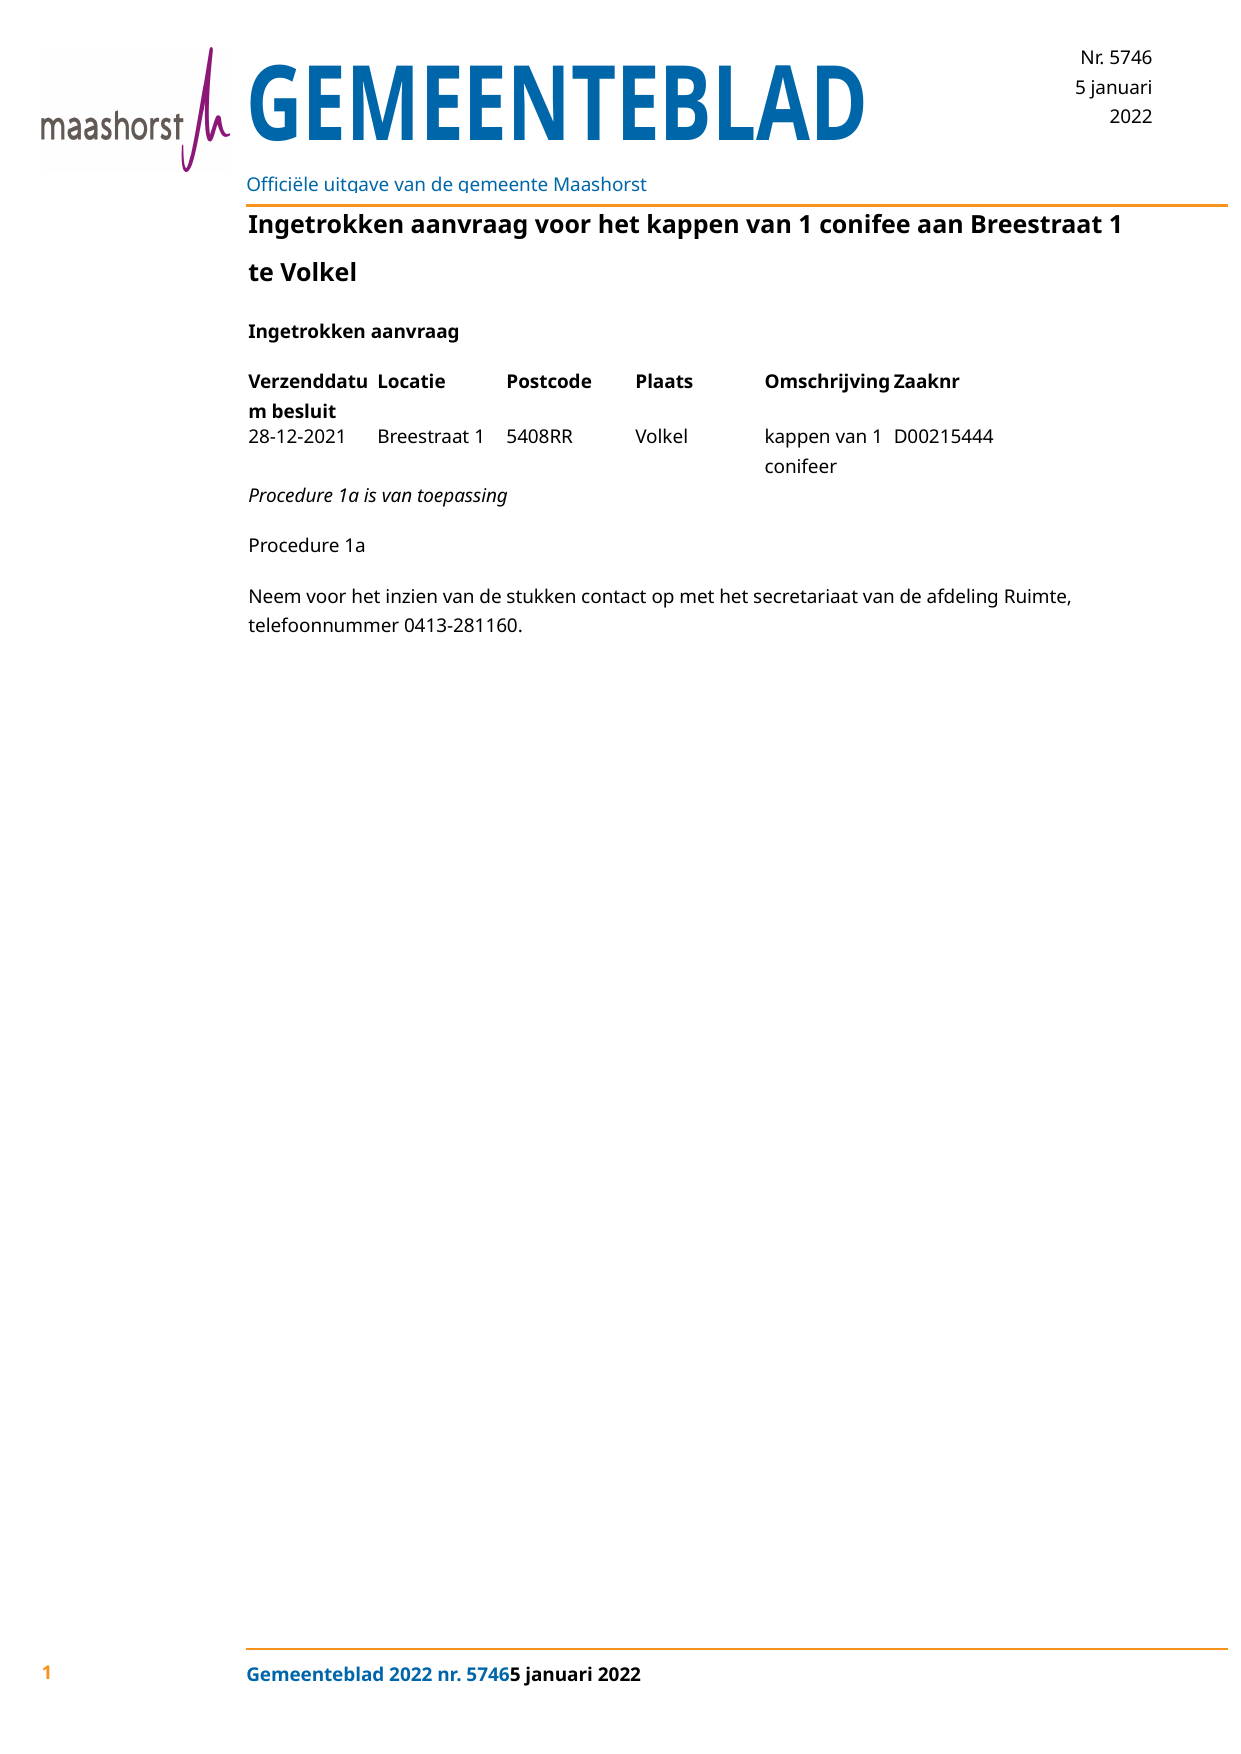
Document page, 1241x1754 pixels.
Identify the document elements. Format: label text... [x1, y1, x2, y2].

table_header Zaaknr [894, 369, 1152, 424]
table_header Verzenddatum besluit [248, 369, 377, 424]
table_cell kappen van 1 conifeer [764, 424, 893, 479]
table_header Omschrijving [764, 369, 893, 424]
table_cell Volkel [635, 424, 764, 479]
table_cell 5408RR [506, 424, 635, 479]
text Ingetrokken aanvraag [248, 318, 1152, 344]
table_header Locatie [377, 369, 506, 424]
text Neem voor het inzien van de stukken contact op met het secretariaat van de afdeling Ruimte, telefoonnummer 0413-281160. [248, 583, 1152, 638]
text Procedure 1a [248, 533, 1152, 558]
picture [41, 47, 231, 172]
table_cell [1023, 424, 1152, 479]
text Ingetrokken aanvraag voor het kappen van 1 conifee aan Breestraat 1 te Volkel [248, 207, 1152, 288]
table_cell D00215444 [894, 424, 1022, 479]
text Procedure 1a is van toepassing [248, 482, 1152, 508]
table_header Postcode [506, 369, 635, 424]
table_cell 28-12-2021 [248, 424, 377, 479]
table_header Plaats [635, 369, 764, 424]
table_cell Breestraat 1 [377, 424, 506, 479]
